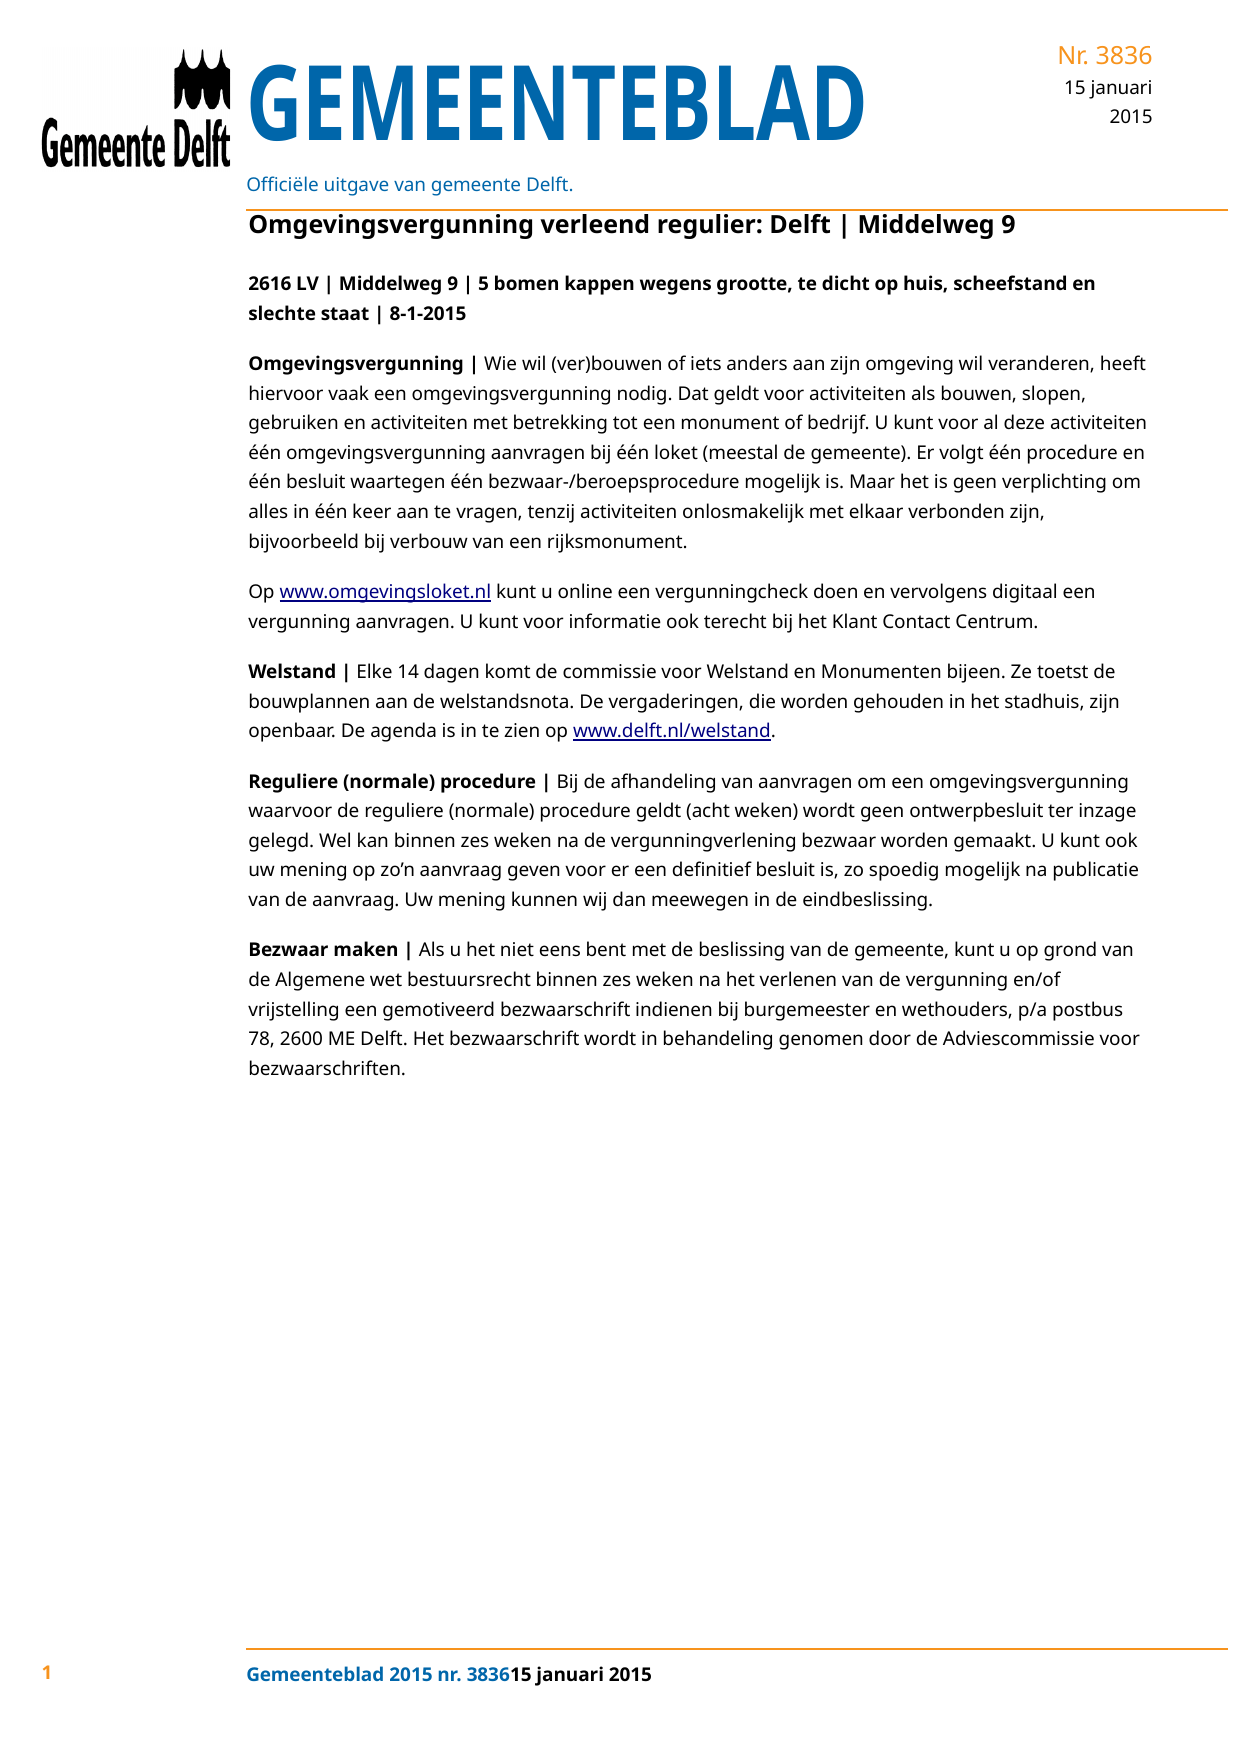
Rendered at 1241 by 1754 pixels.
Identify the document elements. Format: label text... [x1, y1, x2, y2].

text 2616 LV | Middelweg 9 | 5 bomen kappen wegens grootte, te dicht op huis, scheefstand en slechte staat | 8-1-2015 [248, 270, 1152, 326]
text Omgevingsvergunning | Wie wil (ver)bouwen of iets anders aan zijn omgeving wil veranderen, heeft hiervoor vaak een omgevingsvergunning nodig. Dat geldt voor activiteiten als bouwen, slopen, gebruiken en activiteiten met betrekking tot een monument of bedrijf. U kunt voor al deze activiteiten één omgevingsvergunning aanvragen bij één loket (meestal de gemeente). Er volgt één procedure en één besluit waartegen één bezwaar-/beroepsprocedure mogelijk is. Maar het is geen verplichting om alles in één keer aan te vragen, tenzij activiteiten onlosmakelijk met elkaar verbonden zijn, bijvoorbeeld bij verbouw van een rijksmonument. [248, 350, 1152, 553]
picture [41, 47, 231, 172]
text Welstand | Elke 14 dagen komt de commissie voor Welstand en Monumenten bijeen. Ze toetst de bouwplannen aan de welstandsnota. De vergaderingen, die worden gehouden in het stadhuis, zijn openbaar. De agenda is in te zien op www.delft.nl/welstand. [248, 658, 1152, 743]
text Op www.omgevingsloket.nl kunt u online een vergunningcheck doen en vervolgens digitaal een vergunning aanvragen. U kunt voor informatie ook terecht bij het Klant Contact Centrum. [248, 578, 1152, 633]
text Omgevingsvergunning verleend regulier: Delft | Middelweg 9 [248, 211, 1152, 241]
text Reguliere (normale) procedure | Bij de afhandeling van aanvragen om een omgevingsvergunning waarvoor de reguliere (normale) procedure geldt (acht weken) wordt geen ontwerpbesluit ter inzage gelegd. Wel kan binnen zes weken na de vergunningverlening bezwaar worden gemaakt. U kunt ook uw mening op zo’n aanvraag geven voor er een definitief besluit is, zo spoedig mogelijk na publicatie van de aanvraag. Uw mening kunnen wij dan meewegen in de eindbeslissing. [248, 768, 1152, 912]
text Bezwaar maken | Als u het niet eens bent met de beslissing van de gemeente, kunt u op grond van de Algemene wet bestuursrecht binnen zes weken na het verlenen van de vergunning en/of vrijstelling een gemotiveerd bezwaarschrift indienen bij burgemeester en wethouders, p/a postbus 78, 2600 ME Delft. Het bezwaarschrift wordt in behandeling genomen door de Adviescommissie voor bezwaarschriften. [248, 937, 1152, 1081]
